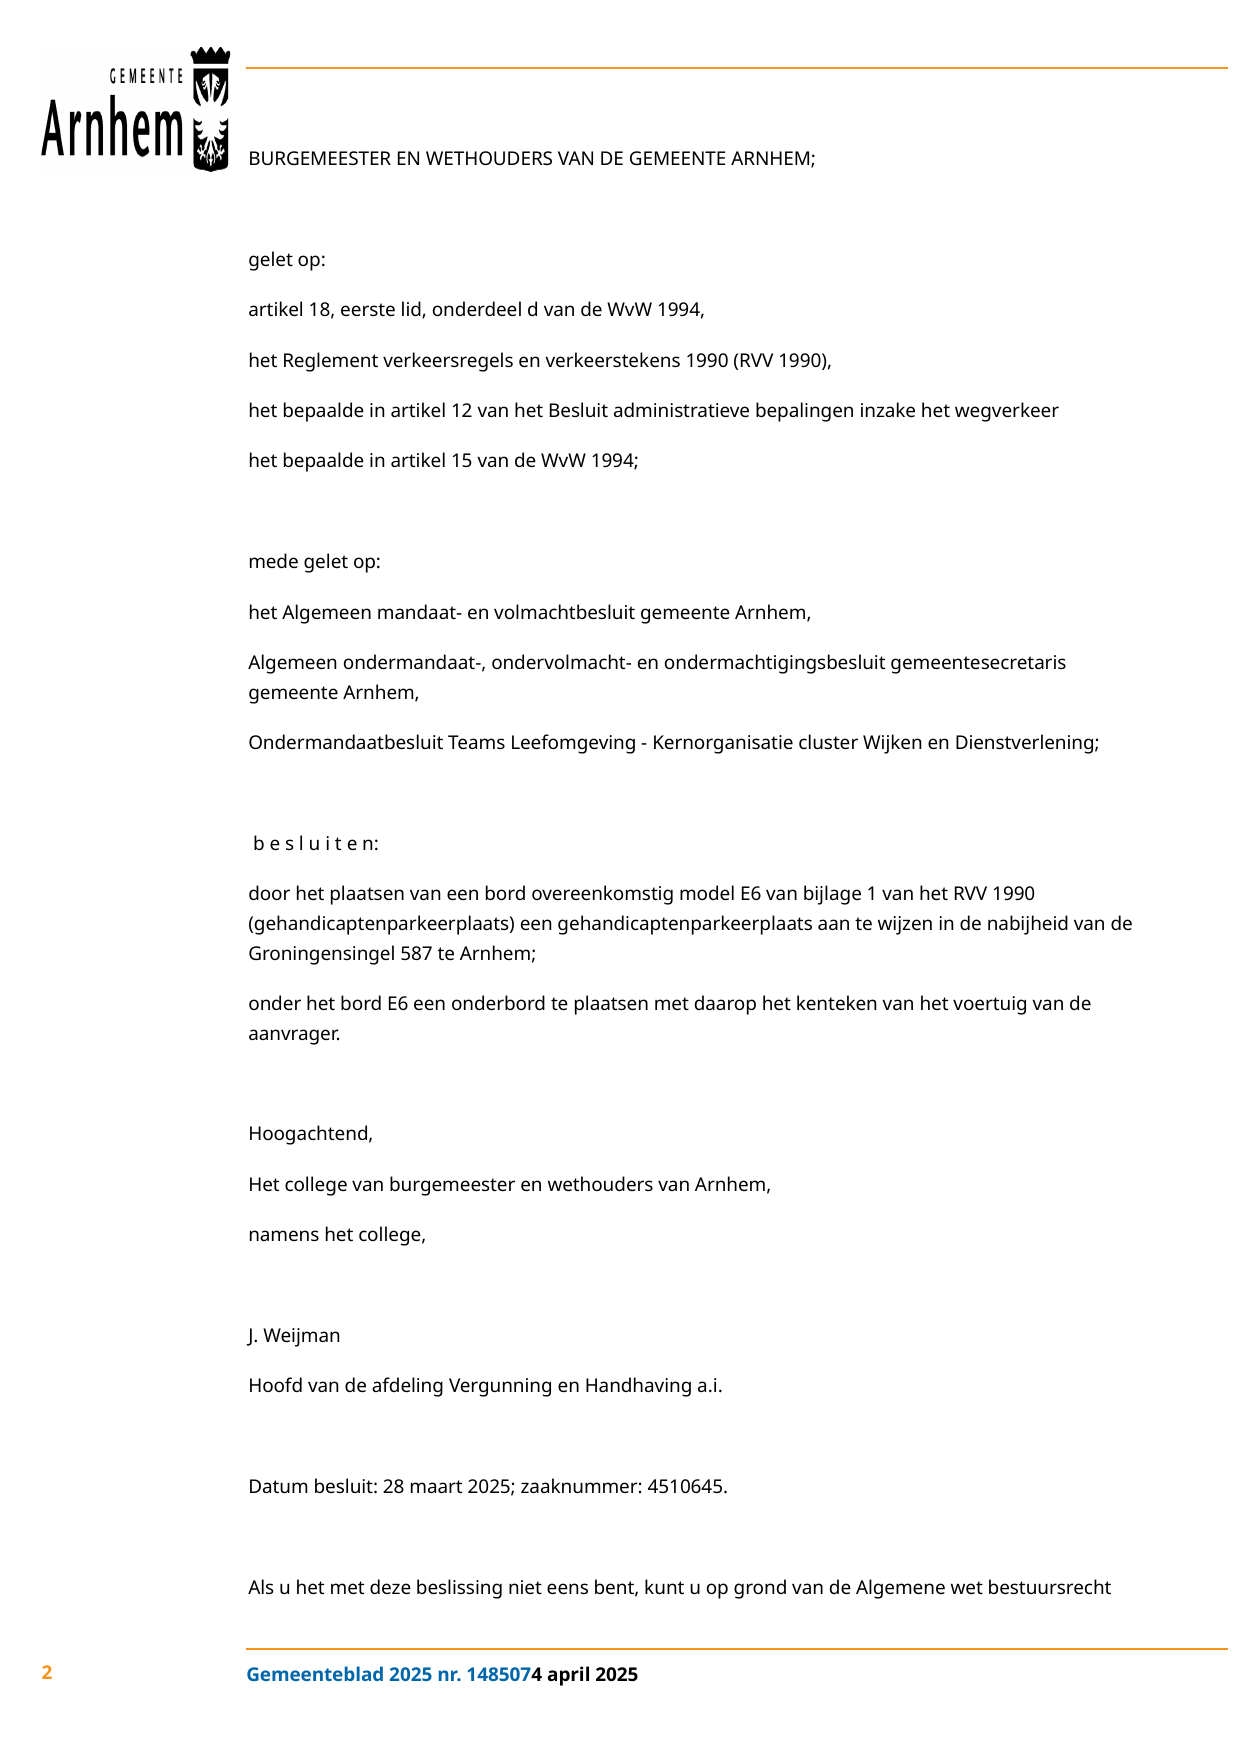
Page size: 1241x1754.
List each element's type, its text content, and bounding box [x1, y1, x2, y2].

text Hoofd van de afdeling Vergunning en Handhaving a.i. [248, 1373, 1152, 1398]
text BURGEMEESTER EN WETHOUDERS VAN DE GEMEENTE ARNHEM; [248, 145, 1152, 171]
text Ondermandaatbesluit Teams Leefomgeving - Kernorganisatie cluster Wijken en Dienstverlening; [248, 729, 1152, 755]
text Als u het met deze beslissing niet eens bent, kunt u op grond van de Algemene wet bestuursrecht [248, 1574, 1152, 1600]
text gelet op: [248, 246, 1152, 272]
text het bepaalde in artikel 15 van de WvW 1994; [248, 448, 1152, 473]
text door het plaatsen van een bord overeenkomstig model E6 van bijlage 1 van het RVV 1990 (gehandicaptenparkeerplaats) een gehandicaptenparkeerplaats aan te wijzen in de nabijheid van de Groningensingel 587 te Arnhem; [248, 881, 1152, 966]
text het bepaalde in artikel 12 van het Besluit administratieve bepalingen inzake het wegverkeer [248, 397, 1152, 423]
text artikel 18, eerste lid, onderdeel d van de WvW 1994, [248, 296, 1152, 322]
text het Algemeen mandaat- en volmachtbesluit gemeente Arnhem, [248, 599, 1152, 625]
text Algemeen ondermandaat-, ondervolmacht- en ondermachtigingsbesluit gemeentesecretaris gemeente Arnhem, [248, 649, 1152, 705]
text Hoogachtend, [248, 1121, 1152, 1146]
text namens het college, [248, 1221, 1152, 1247]
text het Reglement verkeersregels en verkeerstekens 1990 (RVV 1990), [248, 347, 1152, 373]
text J. Weijman [248, 1322, 1152, 1348]
picture [41, 47, 231, 172]
text mede gelet op: [248, 548, 1152, 574]
text b e s l u i t e n: [248, 830, 1152, 856]
text onder het bord E6 een onderbord te plaatsen met daarop het kenteken van het voertuig van de aanvrager. [248, 990, 1152, 1046]
text Het college van burgemeester en wethouders van Arnhem, [248, 1171, 1152, 1197]
text Datum besluit: 28 maart 2025; zaaknummer: 4510645. [248, 1473, 1152, 1499]
